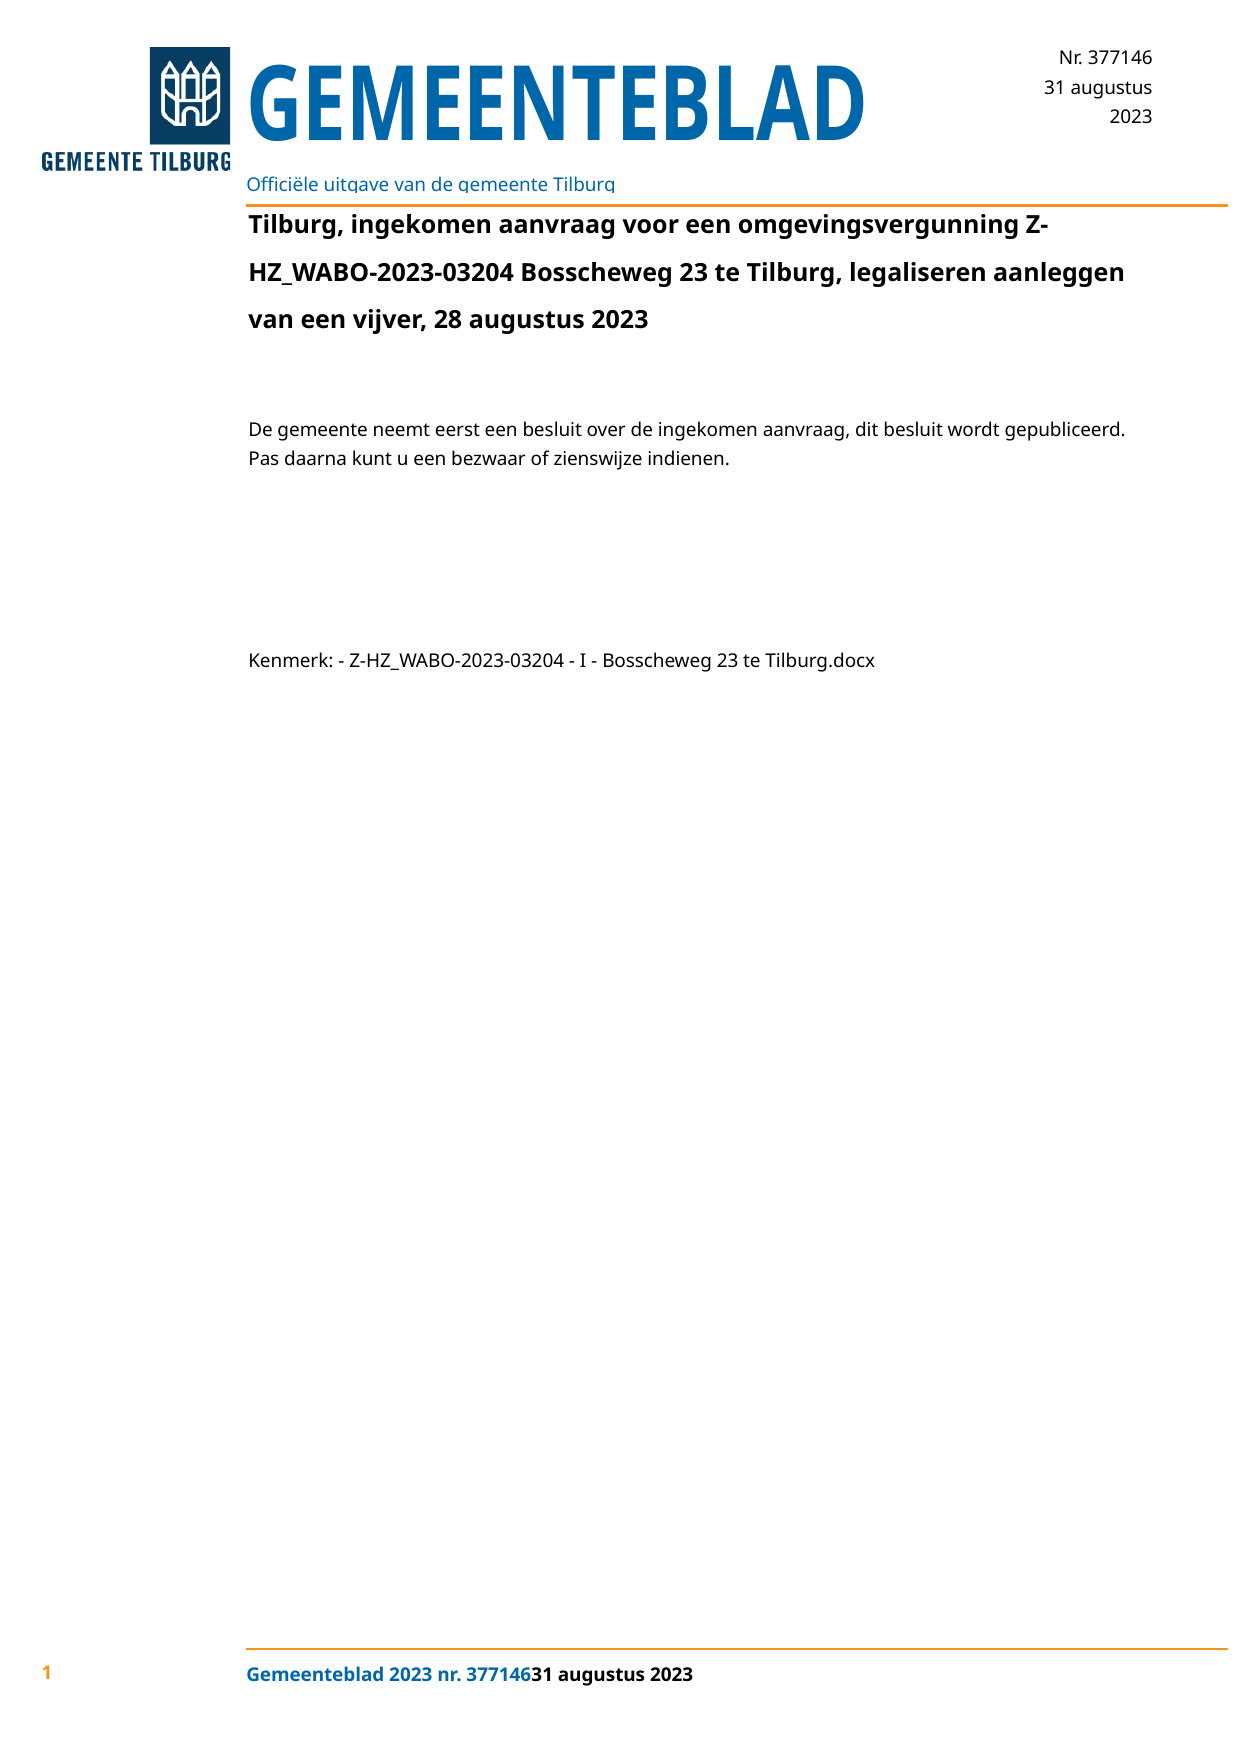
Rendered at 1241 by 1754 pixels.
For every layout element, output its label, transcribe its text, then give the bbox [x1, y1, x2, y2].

picture [41, 47, 231, 172]
text Kenmerk: - Z-HZ_WABO-2023-03204 - I - Bosscheweg 23 te Tilburg.docx [248, 647, 1152, 673]
text De gemeente neemt eerst een besluit over de ingekomen aanvraag, dit besluit wordt gepubliceerd. Pas daarna kunt u een bezwaar of zienswijze indienen. [248, 416, 1152, 471]
text Tilburg, ingekomen aanvraag voor een omgevingsvergunning Z-HZ_WABO-2023-03204 Bosscheweg 23 te Tilburg, legaliseren aanleggen van een vijver, 28 augustus 2023 [248, 207, 1152, 336]
